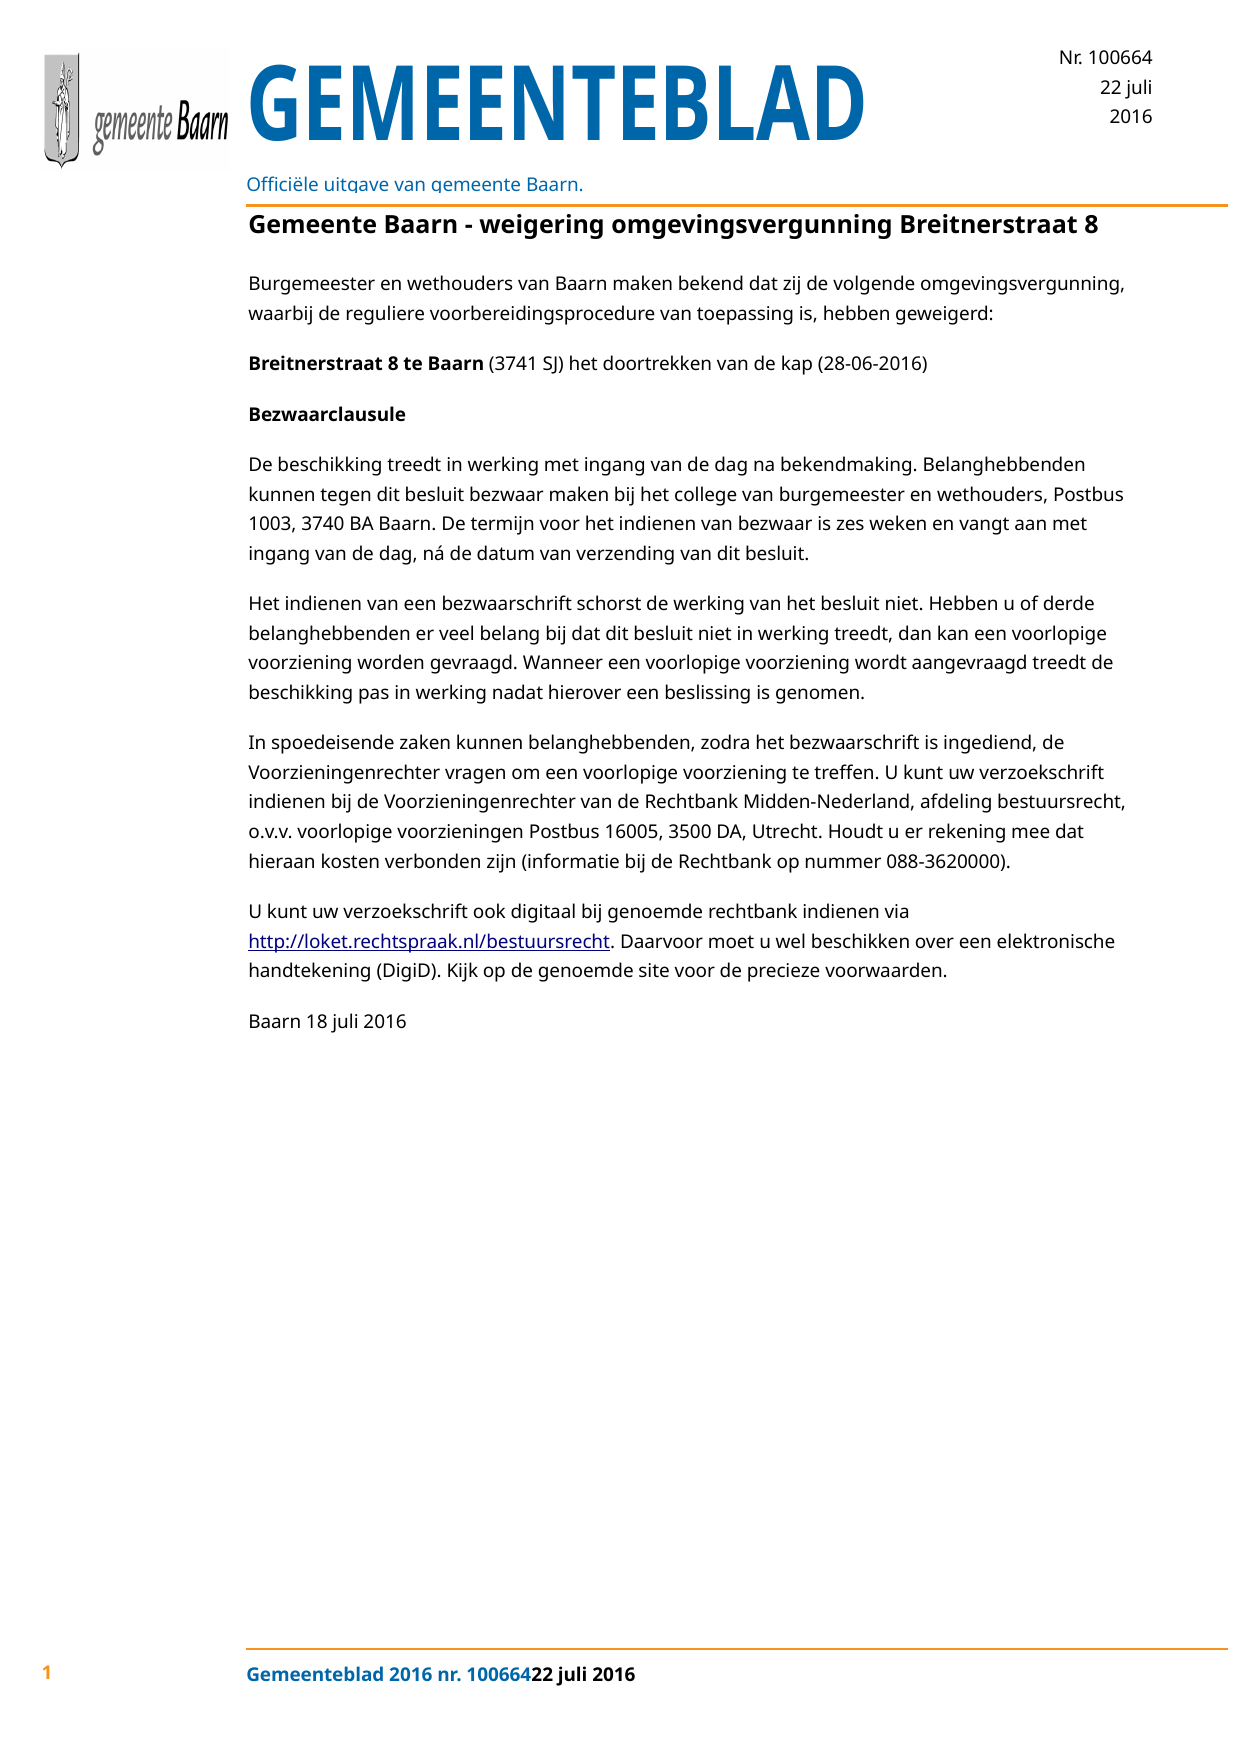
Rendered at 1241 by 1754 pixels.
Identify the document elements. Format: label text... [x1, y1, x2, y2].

text U kunt uw verzoekschrift ook digitaal bij genoemde rechtbank indienen via http://loket.rechtspraak.nl/bestuursrecht. Daarvoor moet u wel beschikken over een elektronische handtekening (DigiD). Kijk op de genoemde site voor de precieze voorwaarden. [248, 898, 1152, 983]
text Het indienen van een bezwaarschrift schorst de werking van het besluit niet. Hebben u of derde belanghebbenden er veel belang bij dat dit besluit niet in werking treedt, dan kan een voorlopige voorziening worden gevraagd. Wanneer een voorlopige voorziening wordt aangevraagd treedt de beschikking pas in werking nadat hierover een beslissing is genomen. [248, 590, 1152, 705]
text Gemeente Baarn - weigering omgevingsvergunning Breitnerstraat 8 [248, 207, 1152, 241]
text De beschikking treedt in werking met ingang van de dag na bekendmaking. Belanghebbenden kunnen tegen dit besluit bezwaar maken bij het college van burgemeester en wethouders, Postbus 1003, 3740 BA Baarn. De termijn voor het indienen van bezwaar is zes weken en vangt aan met ingang van de dag, ná de datum van verzending van dit besluit. [248, 451, 1152, 566]
text In spoedeisende zaken kunnen belanghebbenden, zodra het bezwaarschrift is ingediend, de Voorzieningenrechter vragen om een voorlopige voorziening te treffen. U kunt uw verzoekschrift indienen bij de Voorzieningenrechter van de Rechtbank Midden-Nederland, afdeling bestuursrecht, o.v.v. voorlopige voorzieningen Postbus 16005, 3500 DA, Utrecht. Houdt u er rekening mee dat hieraan kosten verbonden zijn (informatie bij de Rechtbank op nummer 088-3620000). [248, 729, 1152, 873]
text Burgemeester en wethouders van Baarn maken bekend dat zij de volgende omgevingsvergunning, waarbij de reguliere voorbereidingsprocedure van toepassing is, hebben geweigerd: [248, 270, 1152, 326]
text Breitnerstraat 8 te Baarn (3741 SJ) het doortrekken van de kap (28-06-2016) [248, 350, 1152, 376]
picture [41, 47, 231, 172]
text Baarn 18 juli 2016 [248, 1008, 1152, 1033]
text Bezwaarclausule [248, 401, 1152, 426]
